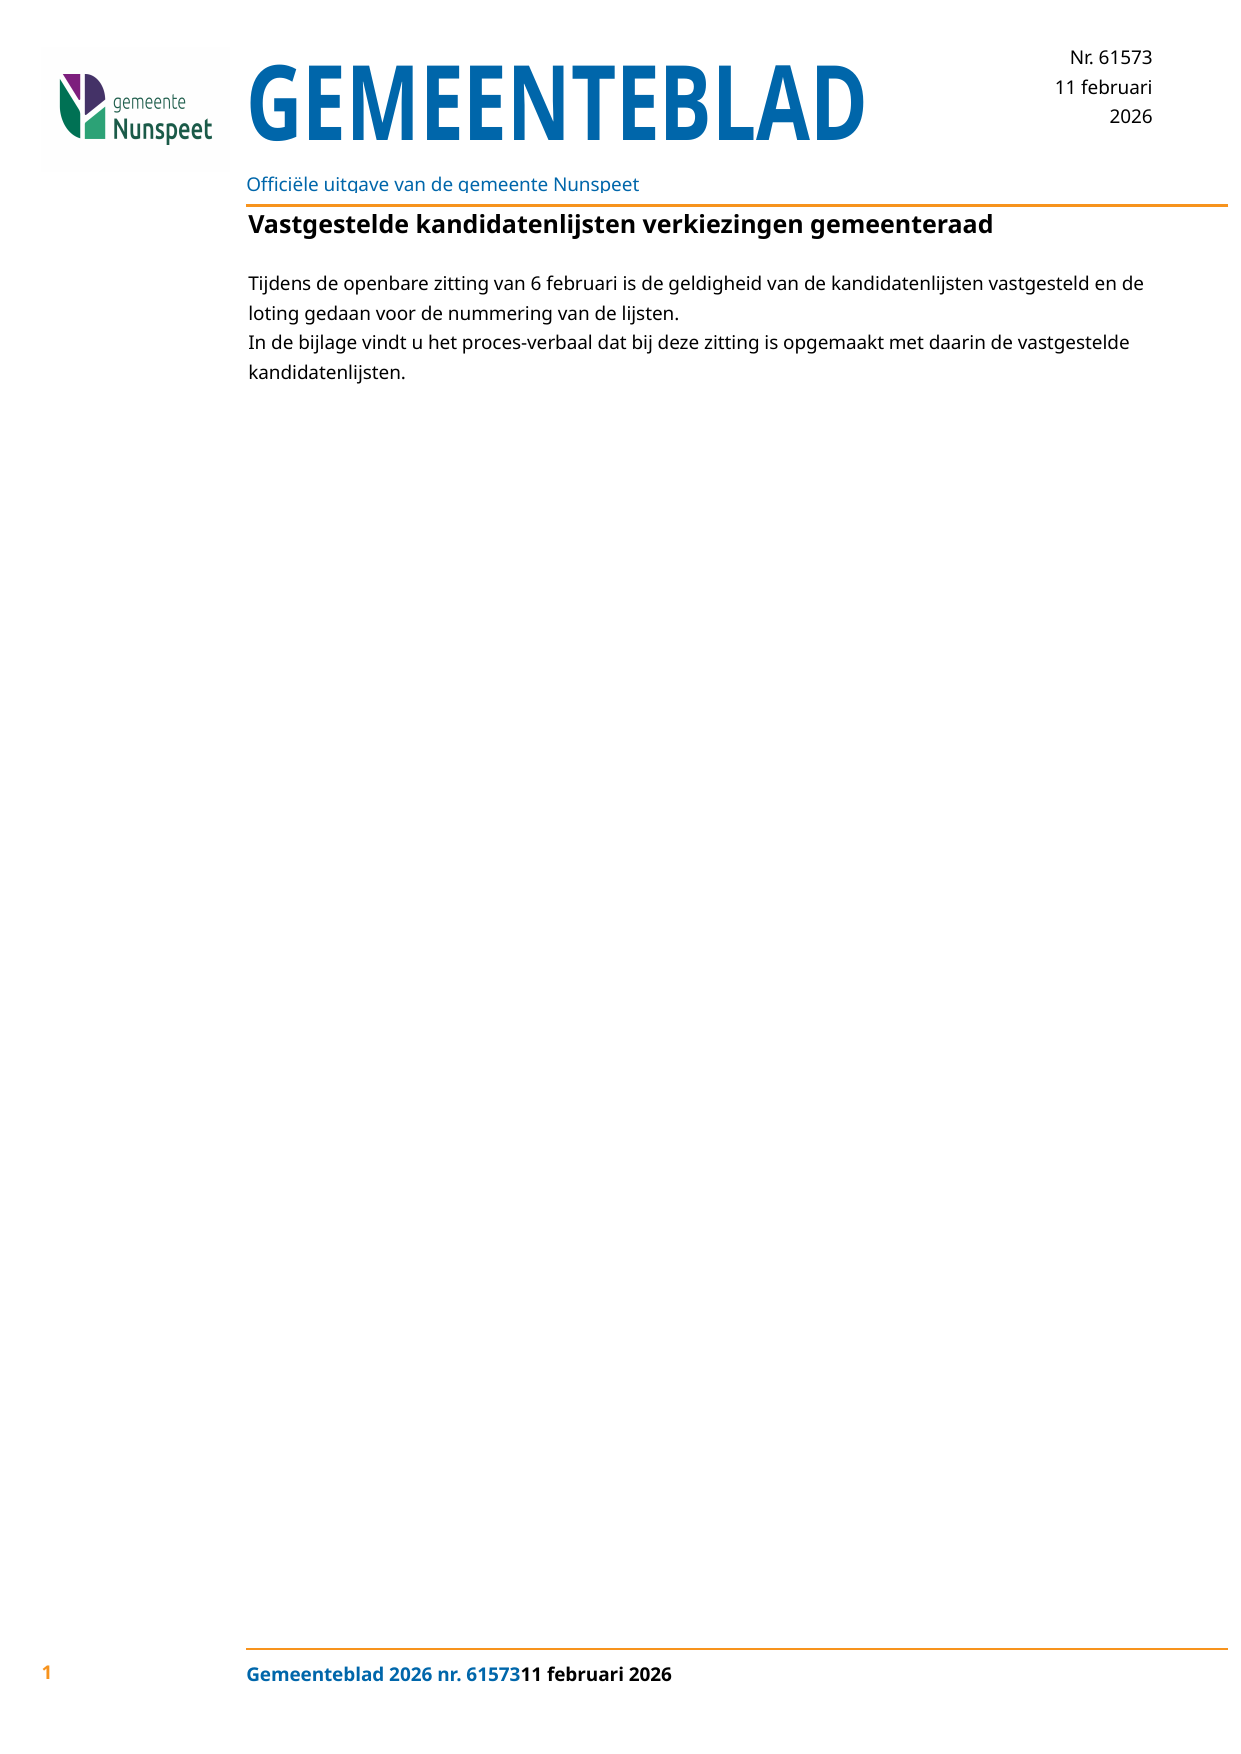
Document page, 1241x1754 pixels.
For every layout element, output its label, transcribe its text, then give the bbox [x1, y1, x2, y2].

text Vastgestelde kandidatenlijsten verkiezingen gemeenteraad [248, 207, 1152, 241]
picture [41, 47, 231, 172]
text In de bijlage vindt u het proces-verbaal dat bij deze zitting is opgemaakt met daarin de vastgestelde kandidatenlijsten. [248, 329, 1152, 385]
text Tijdens de openbare zitting van 6 februari is de geldigheid van de kandidatenlijsten vastgesteld en de loting gedaan voor de nummering van de lijsten. [248, 270, 1152, 326]
